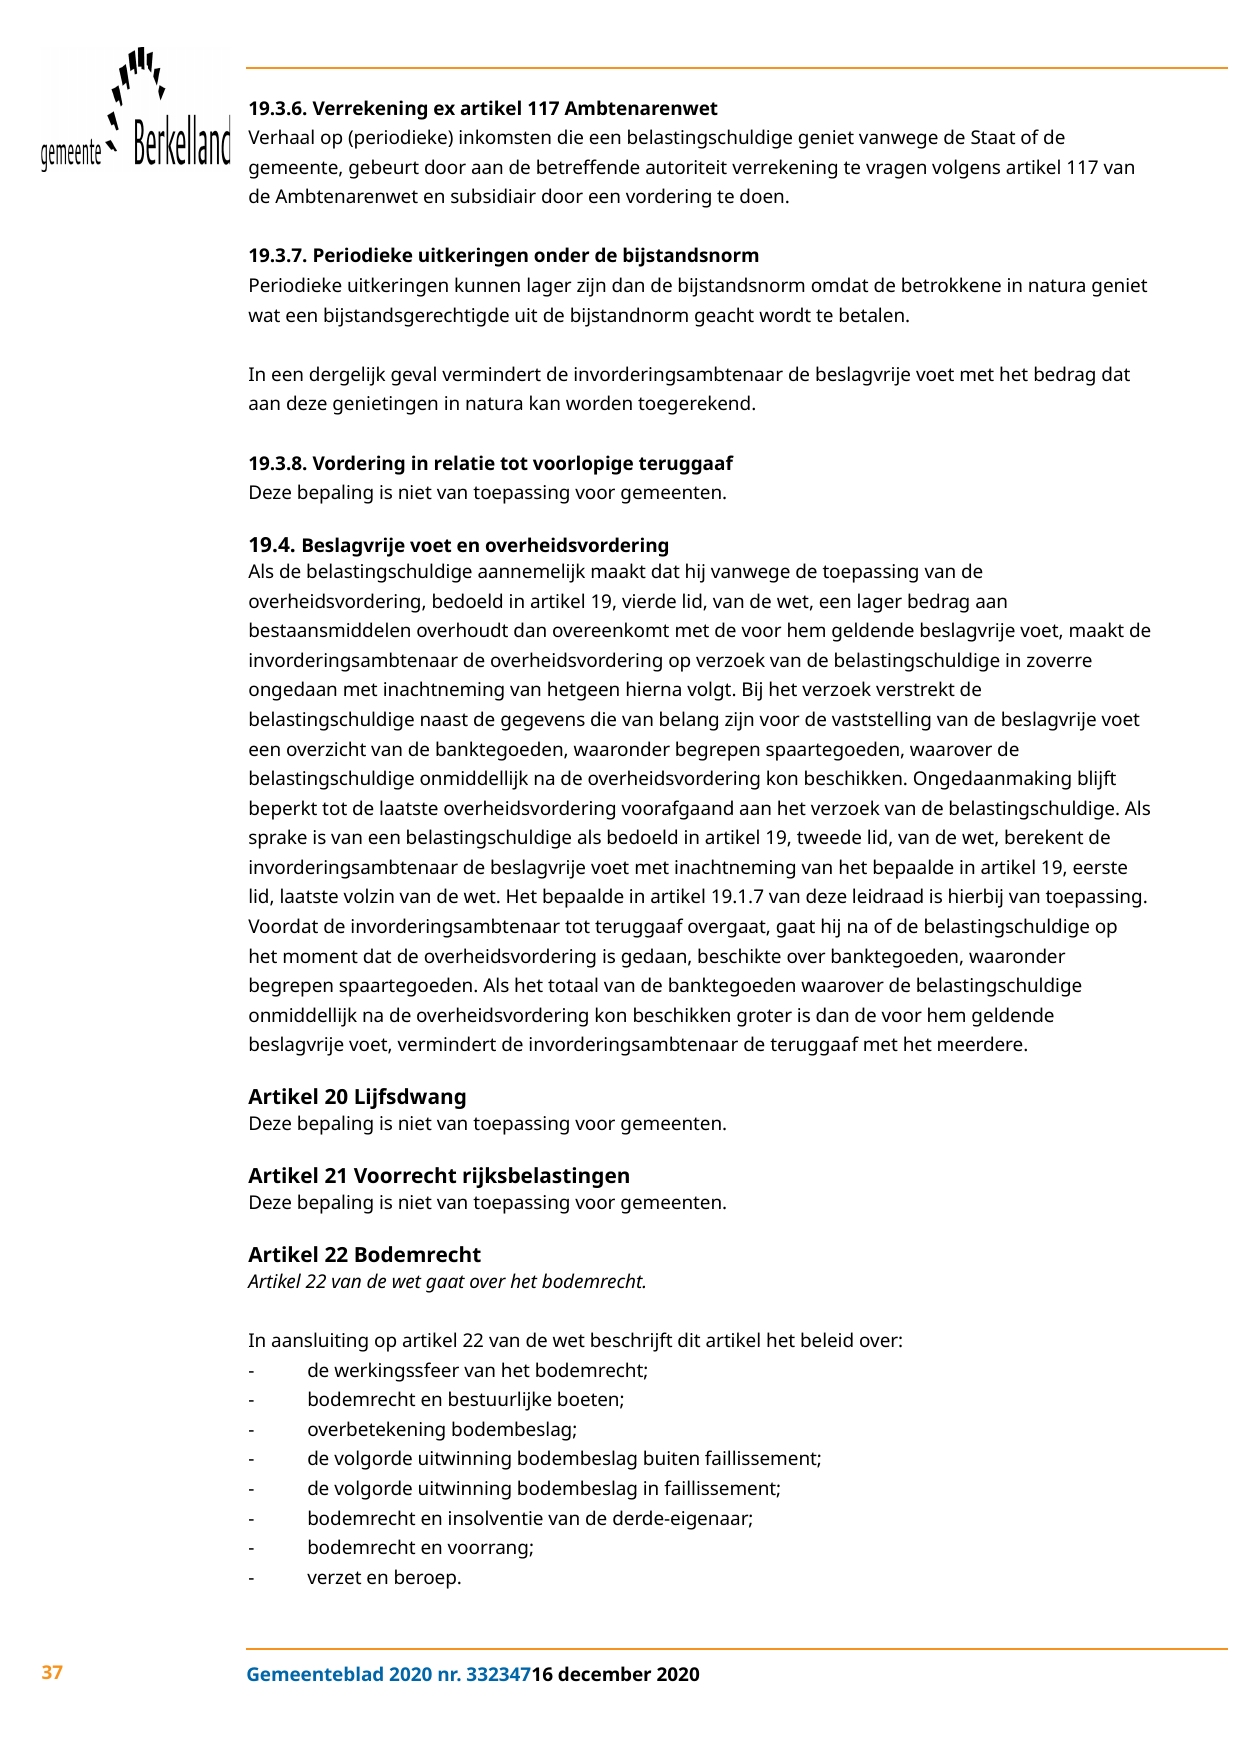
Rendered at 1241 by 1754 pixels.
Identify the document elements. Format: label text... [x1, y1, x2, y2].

text Artikel 21 Voorrecht rijksbelastingen [248, 1161, 1152, 1189]
text Deze bepaling is niet van toepassing voor gemeenten. [248, 1110, 1152, 1136]
text 19.3.6. Verrekening ex artikel 117 Ambtenarenwet [248, 95, 1152, 121]
list verzet en beroep. [248, 1564, 1152, 1590]
text In aansluiting op artikel 22 van de wet beschrijft dit artikel het beleid over: [248, 1327, 1152, 1353]
text Artikel 22 Bodemrecht [248, 1240, 1152, 1268]
text Artikel 20 Lijfsdwang [248, 1082, 1152, 1110]
text Deze bepaling is niet van toepassing voor gemeenten. [248, 479, 1152, 505]
list de volgorde uitwinning bodembeslag buiten faillissement; [248, 1446, 1152, 1471]
list de werkingssfeer van het bodemrecht; [248, 1357, 1152, 1383]
text 19.3.7. Periodieke uitkeringen onder de bijstandsnorm [248, 243, 1152, 268]
text 19.3.8. Vordering in relatie tot voorlopige teruggaaf [248, 450, 1152, 476]
list de volgorde uitwinning bodembeslag in faillissement; [248, 1475, 1152, 1501]
text In een dergelijk geval vermindert de invorderingsambtenaar de beslagvrije voet met het bedrag dat aan deze genietingen in natura kan worden toegerekend. [248, 361, 1152, 416]
list bodemrecht en voorrang; [248, 1534, 1152, 1560]
text 19.4. Beslagvrije voet en overheidsvordering [248, 530, 1152, 558]
list bodemrecht en insolventie van de derde-eigenaar; [248, 1505, 1152, 1531]
text Periodieke uitkeringen kunnen lager zijn dan de bijstandsnorm omdat de betrokkene in natura geniet wat een bijstandsgerechtigde uit de bijstandnorm geacht wordt te betalen. [248, 272, 1152, 328]
list overbetekening bodembeslag; [248, 1416, 1152, 1442]
text Artikel 22 van de wet gaat over het bodemrecht. [248, 1268, 1152, 1294]
picture [41, 47, 231, 172]
text Deze bepaling is niet van toepassing voor gemeenten. [248, 1189, 1152, 1215]
text Verhaal op (periodieke) inkomsten die een belastingschuldige geniet vanwege de Staat of de gemeente, gebeurt door aan de betreffende autoriteit verrekening te vragen volgens artikel 117 van de Ambtenarenwet en subsidiair door een vordering te doen. [248, 124, 1152, 209]
text Als de belastingschuldige aannemelijk maakt dat hij vanwege de toepassing van de overheidsvordering, bedoeld in artikel 19, vierde lid, van de wet, een lager bedrag aan bestaansmiddelen overhoudt dan overeenkomt met de voor hem geldende beslagvrije voet, maakt de invorderingsambtenaar de overheidsvordering op verzoek van de belastingschuldige in zoverre ongedaan met inachtneming van hetgeen hierna volgt. Bij het verzoek verstrekt de belastingschuldige naast de gegevens die van belang zijn voor de vaststelling van de beslagvrije voet een overzicht van de banktegoeden, waaronder begrepen spaartegoeden, waarover de belastingschuldige onmiddellijk na de overheidsvordering kon beschikken. Ongedaanmaking blijft beperkt tot de laatste overheidsvordering voorafgaand aan het verzoek van de belastingschuldige. Als sprake is van een belastingschuldige als bedoeld in artikel 19, tweede lid, van de wet, berekent de invorderingsambtenaar de beslagvrije voet met inachtneming van het bepaalde in artikel 19, eerste lid, laatste volzin van de wet. Het bepaalde in artikel 19.1.7 van deze leidraad is hierbij van toepassing. Voordat de invorderingsambtenaar tot teruggaaf overgaat, gaat hij na of de belastingschuldige op het moment dat de overheidsvordering is gedaan, beschikte over banktegoeden, waaronder begrepen spaartegoeden. Als het totaal van de banktegoeden waarover de belastingschuldige onmiddellijk na de overheidsvordering kon beschikken groter is dan de voor hem geldende beslagvrije voet, vermindert de invorderingsambtenaar de teruggaaf met het meerdere. [248, 558, 1152, 1057]
list bodemrecht en bestuurlijke boeten; [248, 1386, 1152, 1412]
